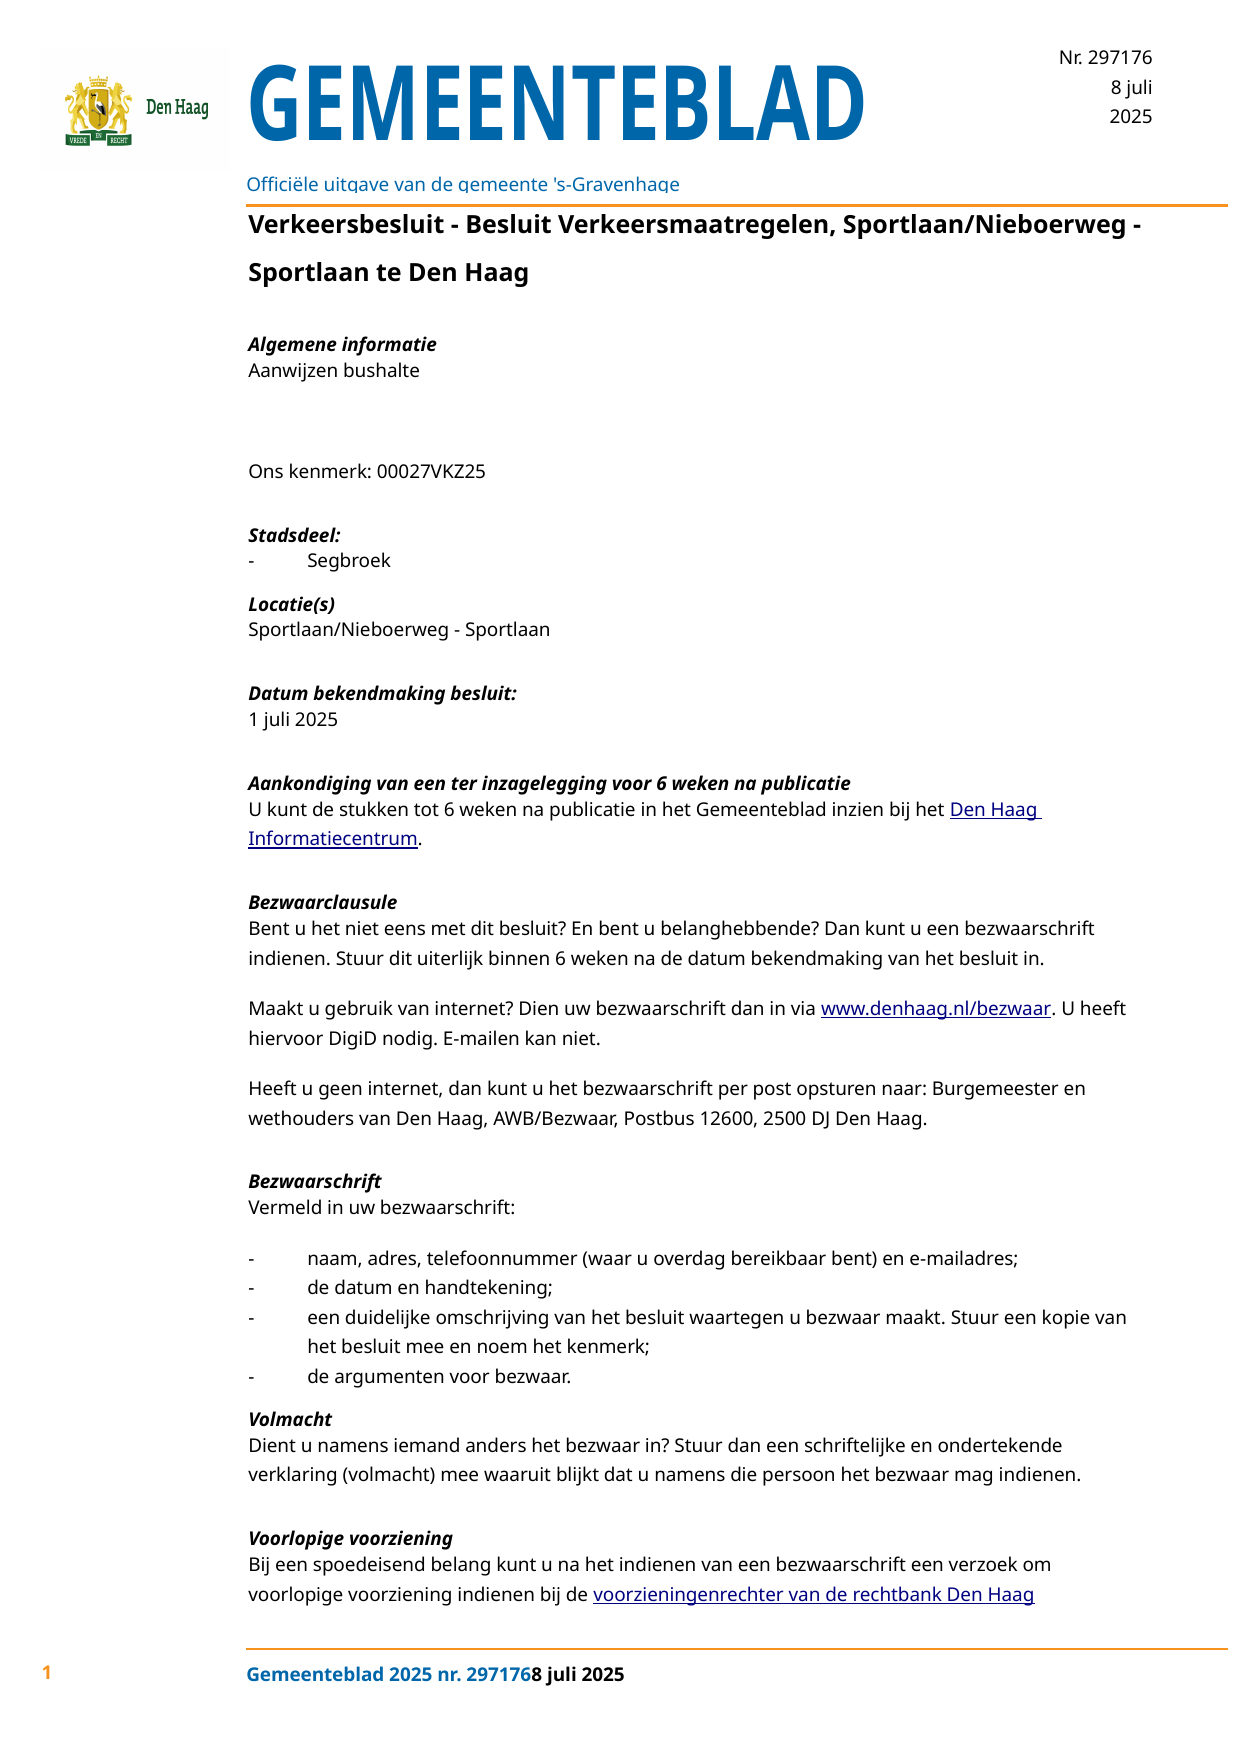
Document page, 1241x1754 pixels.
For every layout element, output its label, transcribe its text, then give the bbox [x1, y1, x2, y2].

text Bezwaarclausule [248, 889, 1152, 915]
text 1 juli 2025 [248, 706, 1152, 732]
text Aanwijzen bushalte [248, 357, 1152, 383]
text Volmacht [248, 1406, 1152, 1432]
text Heeft u geen internet, dan kunt u het bezwaarschrift per post opsturen naar: Burgemeester en wethouders van Den Haag, AWB/Bezwaar, Postbus 12600, 2500 DJ Den Haag. [248, 1075, 1152, 1131]
list Segbroek [248, 548, 1152, 573]
list een duidelijke omschrijving van het besluit waartegen u bezwaar maakt. Stuur een kopie van het besluit mee en noem het kenmerk; [248, 1304, 1152, 1359]
text Algemene informatie [248, 331, 1152, 357]
text Voorlopige voorziening [248, 1526, 1152, 1551]
text Maakt u gebruik van internet? Dien uw bezwaarschrift dan in via www.denhaag.nl/bezwaar. U heeft hiervoor DigiD nodig. E-mailen kan niet. [248, 995, 1152, 1051]
text Bezwaarschrift [248, 1169, 1152, 1194]
list de argumenten voor bezwaar. [248, 1363, 1152, 1389]
text Bent u het niet eens met dit besluit? En bent u belanghebbende? Dan kunt u een bezwaarschrift indienen. Stuur dit uiterlijk binnen 6 weken na de datum bekendmaking van het besluit in. [248, 915, 1152, 971]
text Stadsdeel: [248, 522, 1152, 548]
list de datum en handtekening; [248, 1274, 1152, 1300]
text Locatie(s) [248, 591, 1152, 617]
text Vermeld in uw bezwaarschrift: [248, 1194, 1152, 1220]
text U kunt de stukken tot 6 weken na publicatie in het Gemeenteblad inzien bij het Den Haag Informatiecentrum. [248, 796, 1152, 851]
text Dient u namens iemand anders het bezwaar in? Stuur dan een schriftelijke en ondertekende verklaring (volmacht) mee waaruit blijkt dat u namens die persoon het bezwaar mag indienen. [248, 1432, 1152, 1487]
text Ons kenmerk: 00027VKZ25 [248, 458, 1152, 484]
text Bij een spoedeisend belang kunt u na het indienen van een bezwaarschrift een verzoek om voorlopige voorziening indienen bij de voorzieningenrechter van de rechtbank Den Haag [248, 1551, 1152, 1607]
text Sportlaan/Nieboerweg - Sportlaan [248, 617, 1152, 642]
list naam, adres, telefoonnummer (waar u overdag bereikbaar bent) en e-mailadres; [248, 1245, 1152, 1271]
text Datum bekendmaking besluit: [248, 681, 1152, 706]
picture [41, 47, 231, 172]
text Verkeersbesluit - Besluit Verkeersmaatregelen, Sportlaan/Nieboerweg - Sportlaan te Den Haag [248, 207, 1152, 288]
text Aankondiging van een ter inzagelegging voor 6 weken na publicatie [248, 770, 1152, 796]
